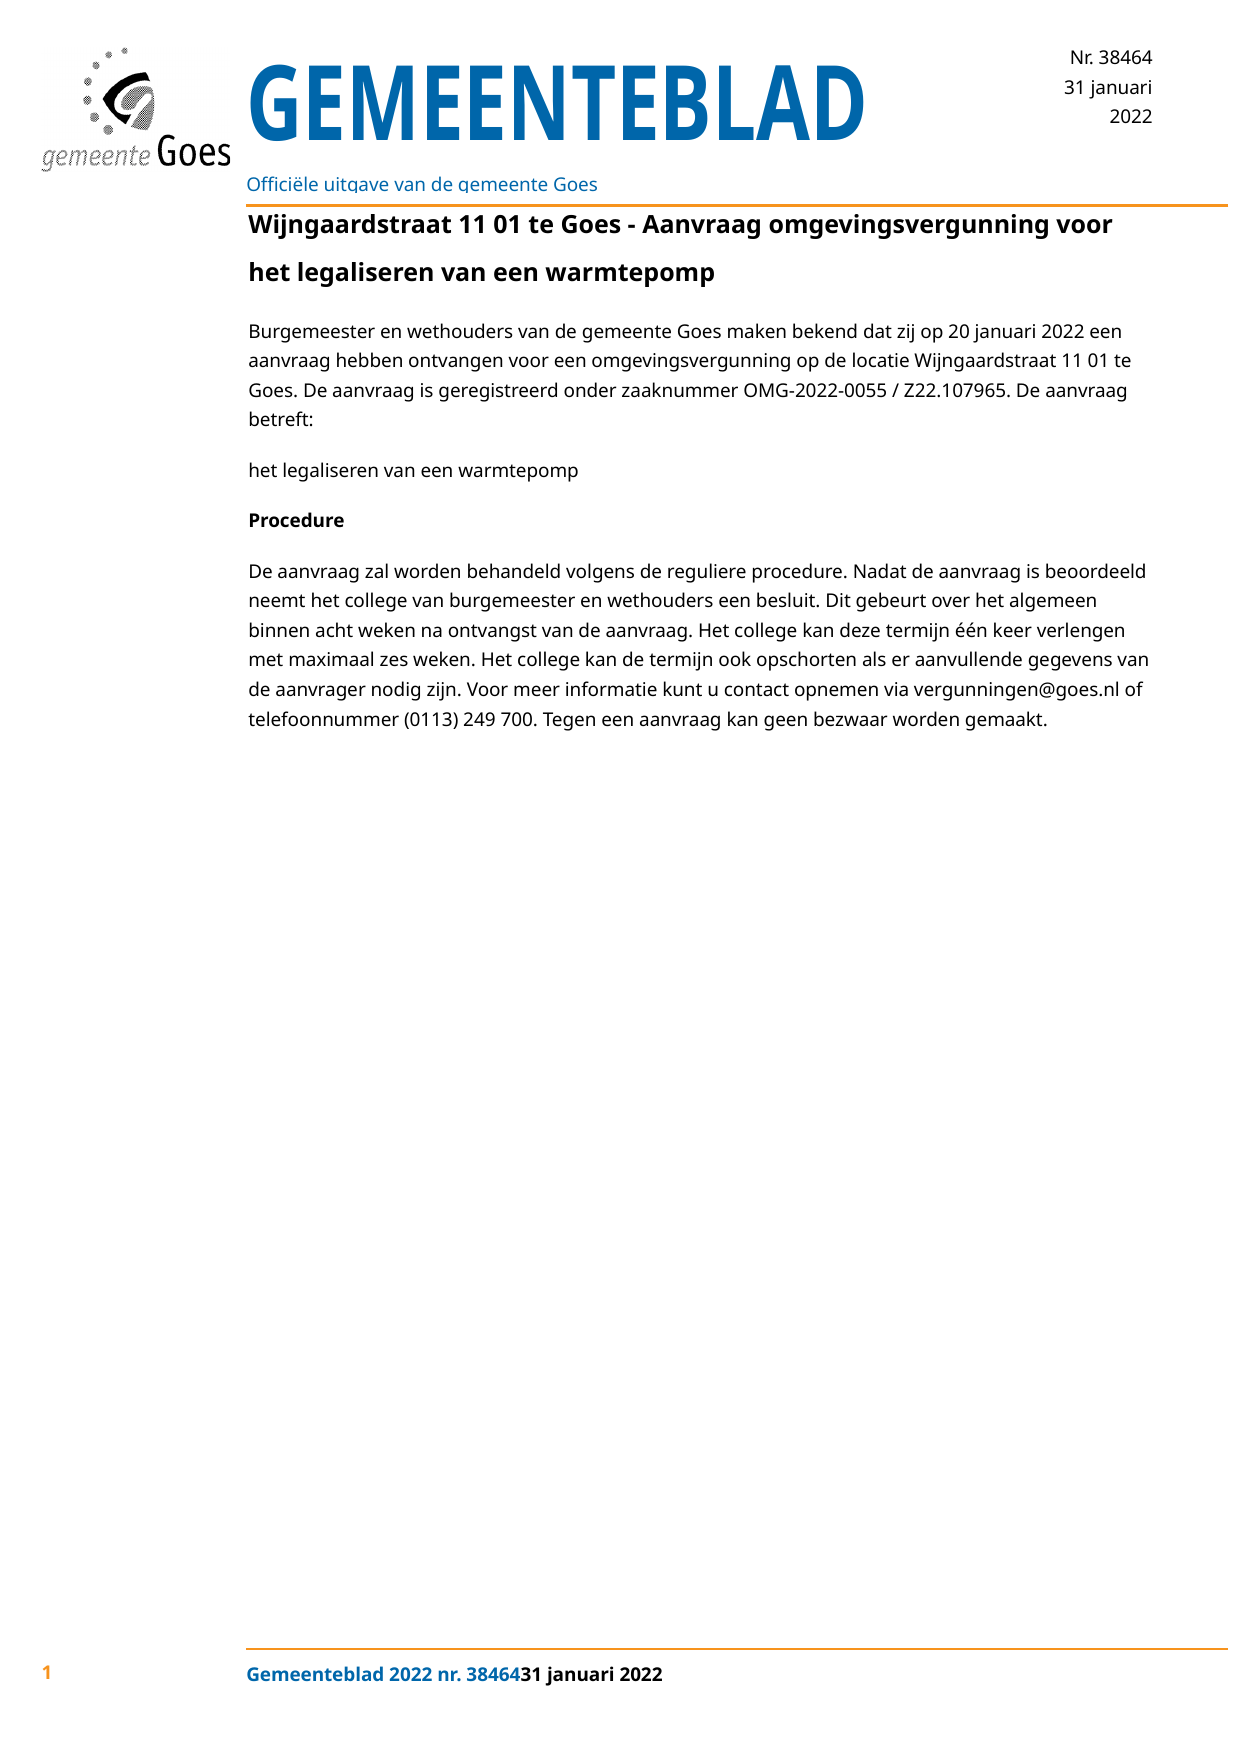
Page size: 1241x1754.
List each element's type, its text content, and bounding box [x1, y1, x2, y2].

text Burgemeester en wethouders van de gemeente Goes maken bekend dat zij op 20 januari 2022 een aanvraag hebben ontvangen voor een omgevingsvergunning op de locatie Wijngaardstraat 11 01 te Goes. De aanvraag is geregistreerd onder zaaknummer OMG-2022-0055 / Z22.107965. De aanvraag betreft: [248, 318, 1152, 432]
text De aanvraag zal worden behandeld volgens de reguliere procedure. Nadat de aanvraag is beoordeeld neemt het college van burgemeester en wethouders een besluit. Dit gebeurt over het algemeen binnen acht weken na ontvangst van de aanvraag. Het college kan deze termijn één keer verlengen met maximaal zes weken. Het college kan de termijn ook opschorten als er aanvullende gegevens van de aanvrager nodig zijn. Voor meer informatie kunt u contact opnemen via vergunningen@goes.nl of telefoonnummer (0113) 249 700. Tegen een aanvraag kan geen bezwaar worden gemaakt. [248, 558, 1152, 732]
picture [41, 47, 231, 172]
text Procedure [248, 507, 1152, 533]
text Wijngaardstraat 11 01 te Goes - Aanvraag omgevingsvergunning voor het legaliseren van een warmtepomp [248, 207, 1152, 288]
text het legaliseren van een warmtepomp [248, 457, 1152, 483]
